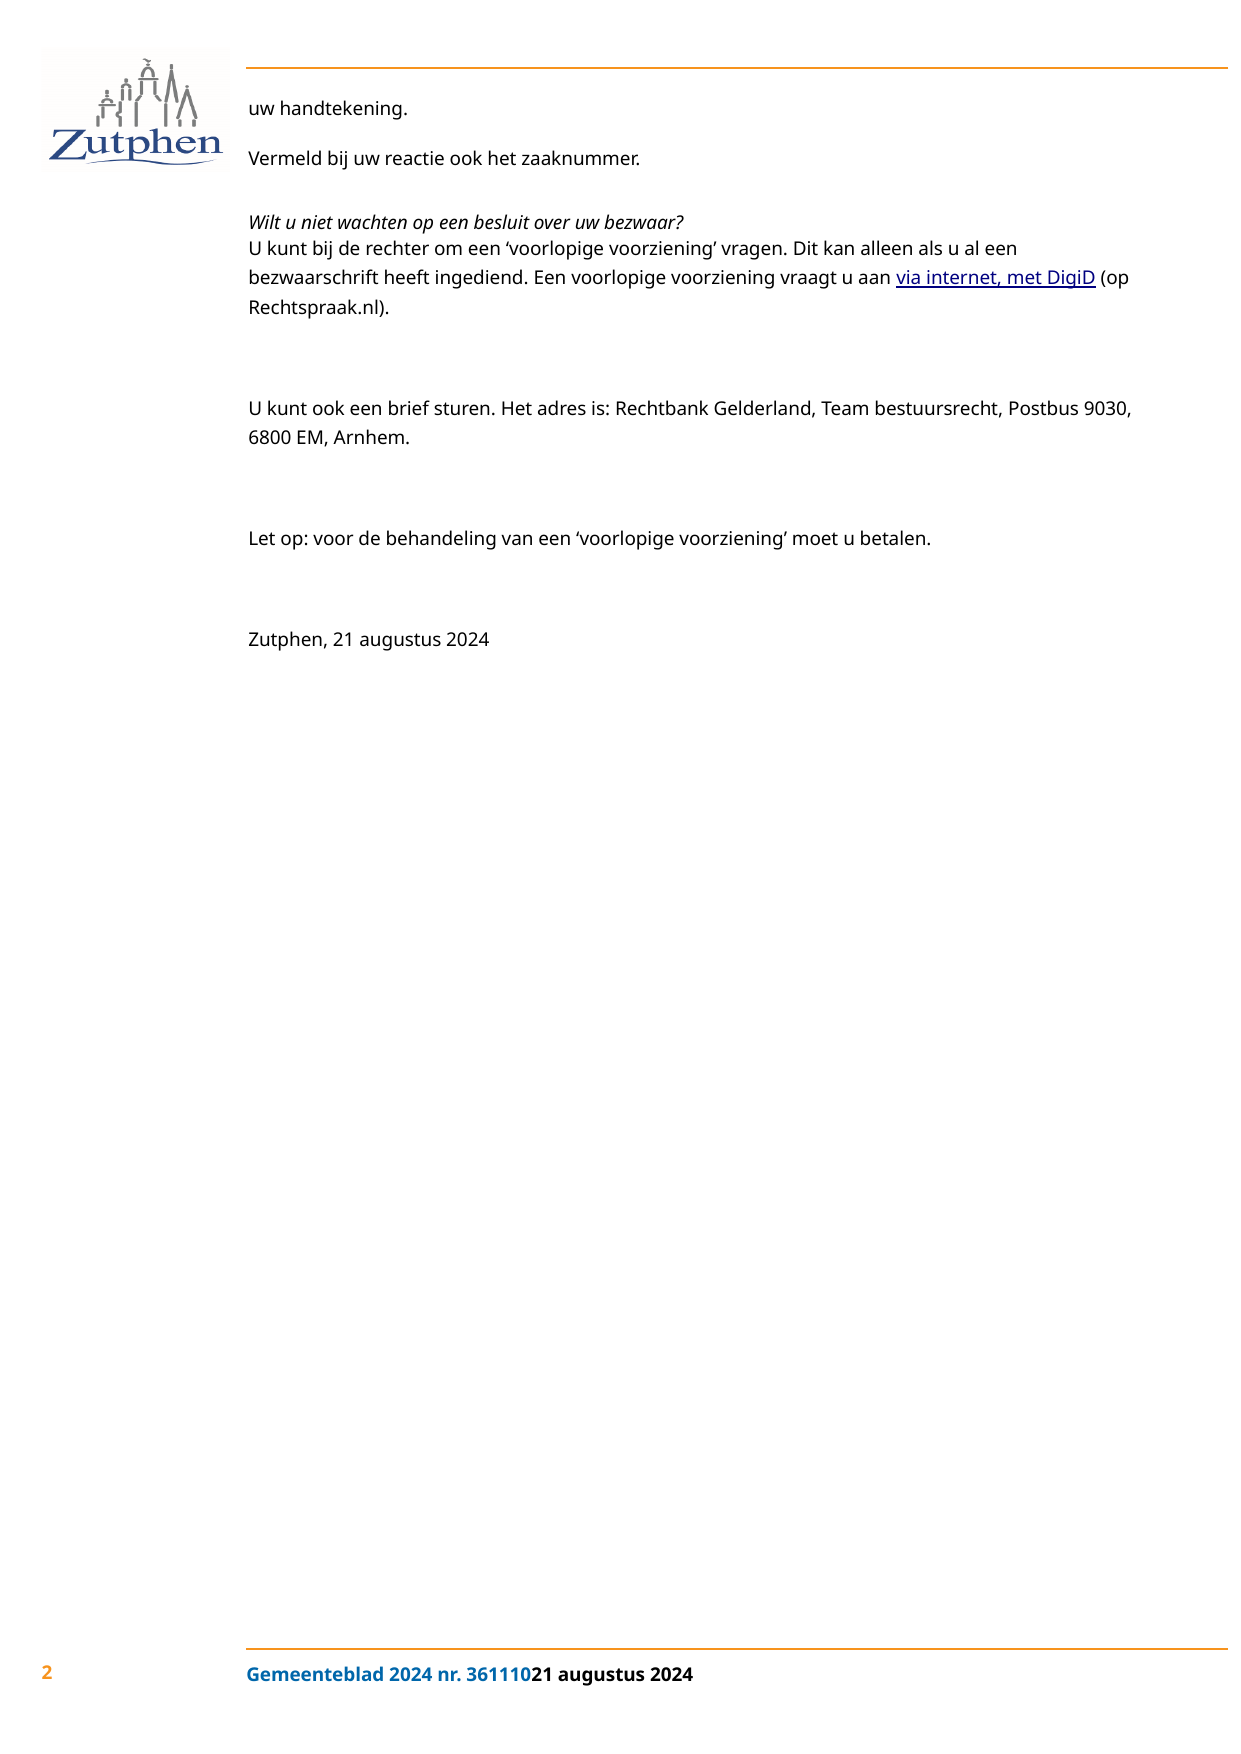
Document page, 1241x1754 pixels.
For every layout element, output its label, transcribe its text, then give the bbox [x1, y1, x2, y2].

text U kunt ook een brief sturen. Het adres is: Rechtbank Gelderland, Team bestuursrecht, Postbus 9030, 6800 EM, Arnhem. [248, 395, 1152, 450]
text Zutphen, 21 augustus 2024 [248, 626, 1152, 652]
text uw handtekening. [248, 95, 1152, 121]
text Wilt u niet wachten op een besluit over uw bezwaar? [248, 209, 1152, 235]
text Vermeld bij uw reactie ook het zaaknummer. [248, 145, 1152, 171]
text Let op: voor de behandeling van een ‘voorlopige voorziening’ moet u betalen. [248, 525, 1152, 551]
text U kunt bij de rechter om een ‘voorlopige voorziening’ vragen. Dit kan alleen als u al een bezwaarschrift heeft ingediend. Een voorlopige voorziening vraagt u aan via internet, met DigiD (op Rechtspraak.nl). [248, 235, 1152, 320]
picture [41, 47, 231, 172]
